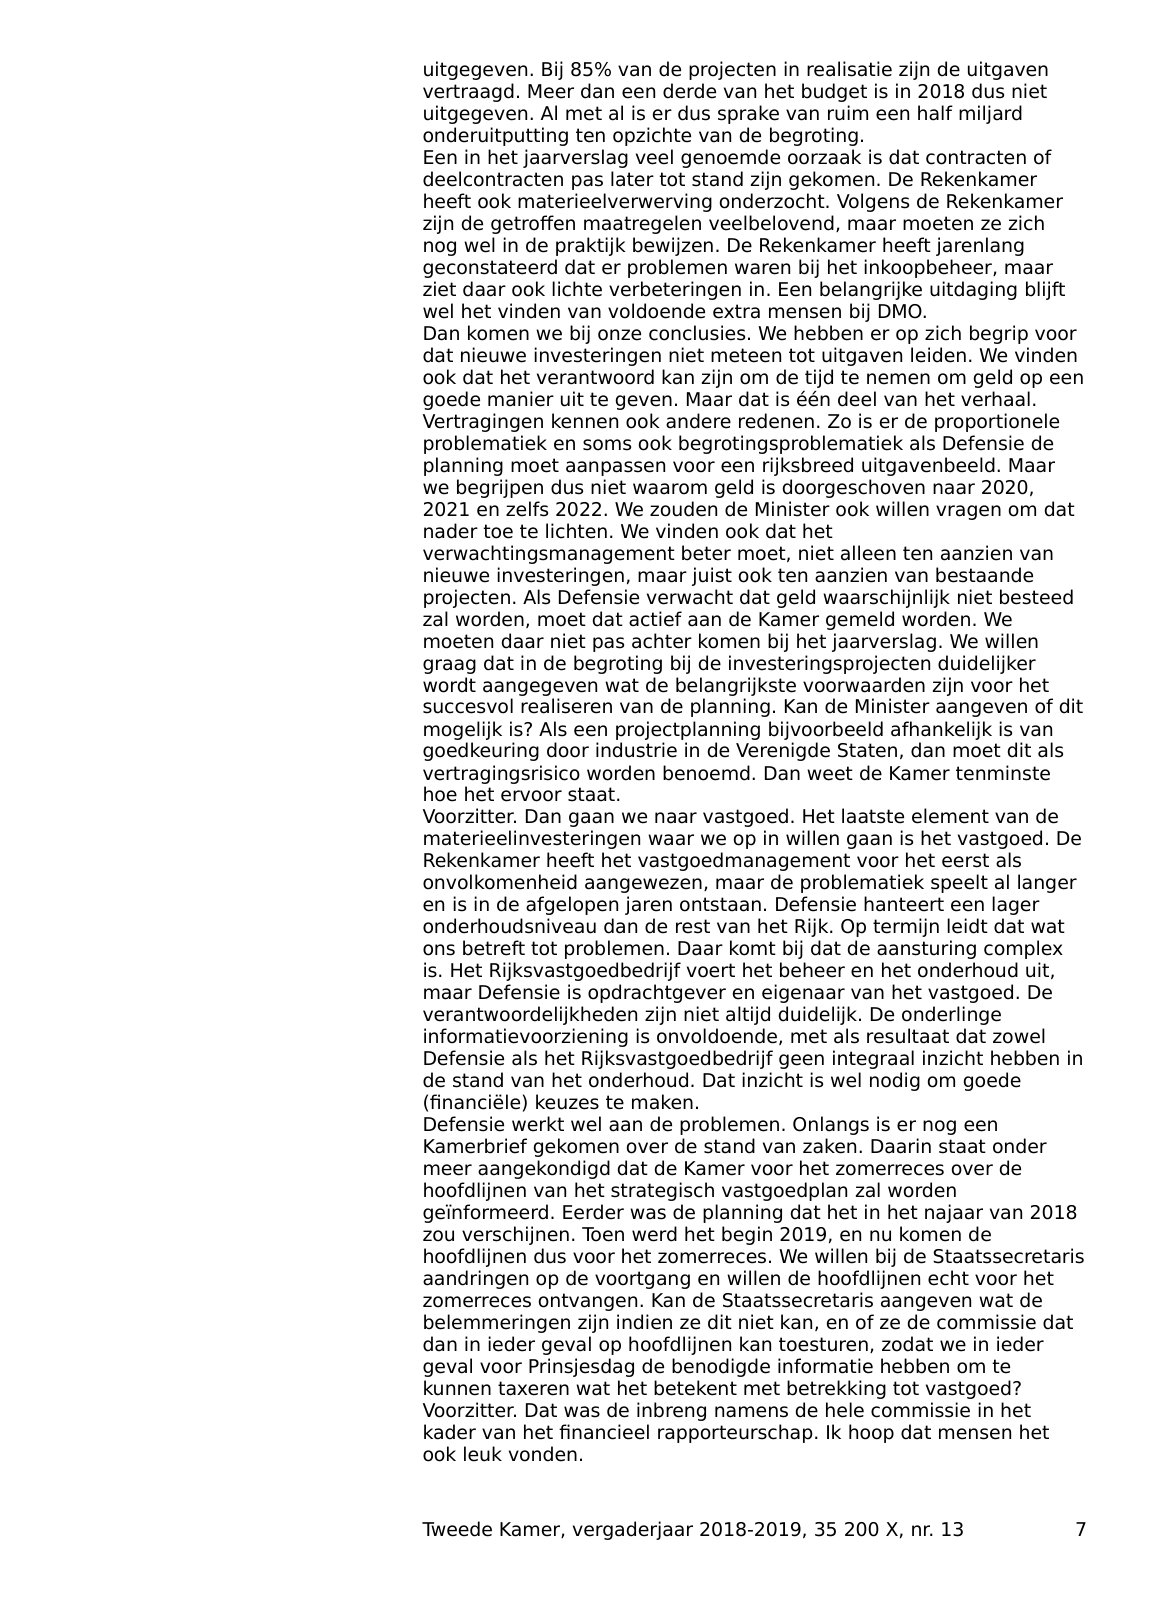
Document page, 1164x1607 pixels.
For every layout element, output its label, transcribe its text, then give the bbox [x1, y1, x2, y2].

text Een in het jaarverslag veel genoemde oorzaak is dat contracten of deelcontracten pas later tot stand zijn gekomen. De Rekenkamer heeft ook materieelverwerving onderzocht. Volgens de Rekenkamer zijn de getroffen maatregelen veelbelovend, maar moeten ze zich nog wel in de praktijk bewijzen. De Rekenkamer heeft jarenlang geconstateerd dat er problemen waren bij het inkoopbeheer, maar ziet daar ook lichte verbeteringen in. Een belangrijke uitdaging blijft wel het vinden van voldoende extra mensen bij DMO. [422, 147, 1087, 323]
text Voorzitter. Dat was de inbreng namens de hele commissie in het kader van het financieel rapporteurschap. Ik hoop dat mensen het ook leuk vonden. [422, 1400, 1087, 1466]
text Dan komen we bij onze conclusies. We hebben er op zich begrip voor dat nieuwe investeringen niet meteen tot uitgaven leiden. We vinden ook dat het verantwoord kan zijn om de tijd te nemen om geld op een goede manier uit te geven. Maar dat is één deel van het verhaal. Vertragingen kennen ook andere redenen. Zo is er de proportionele problematiek en soms ook begrotingsproblematiek als Defensie de planning moet aanpassen voor een rijksbreed uitgavenbeeld. Maar we begrijpen dus niet waarom geld is doorgeschoven naar 2020, 2021 en zelfs 2022. We zouden de Minister ook willen vragen om dat nader toe te lichten. We vinden ook dat het verwachtingsmanagement beter moet, niet alleen ten aanzien van nieuwe investeringen, maar juist ook ten aanzien van bestaande projecten. Als Defensie verwacht dat geld waarschijnlijk niet besteed zal worden, moet dat actief aan de Kamer gemeld worden. We moeten daar niet pas achter komen bij het jaarverslag. We willen graag dat in de begroting bij de investeringsprojecten duidelijker wordt aangegeven wat de belangrijkste voorwaarden zijn voor het succesvol realiseren van de planning. Kan de Minister aangeven of dit mogelijk is? Als een projectplanning bijvoorbeeld afhankelijk is van goedkeuring door industrie in de Verenigde Staten, dan moet dit als vertragingsrisico worden benoemd. Dan weet de Kamer tenminste hoe het ervoor staat. [422, 323, 1087, 806]
text Voorzitter. Dan gaan we naar vastgoed. Het laatste element van de materieelinvesteringen waar we op in willen gaan is het vastgoed. De Rekenkamer heeft het vastgoedmanagement voor het eerst als onvolkomenheid aangewezen, maar de problematiek speelt al langer en is in de afgelopen jaren ontstaan. Defensie hanteert een lager onderhoudsniveau dan de rest van het Rijk. Op termijn leidt dat wat ons betreft tot problemen. Daar komt bij dat de aansturing complex is. Het Rijksvastgoedbedrijf voert het beheer en het onderhoud uit, maar Defensie is opdrachtgever en eigenaar van het vastgoed. De verantwoordelijkheden zijn niet altijd duidelijk. De onderlinge informatievoorziening is onvoldoende, met als resultaat dat zowel Defensie als het Rijksvastgoedbedrijf geen integraal inzicht hebben in de stand van het onderhoud. Dat inzicht is wel nodig om goede (financiële) keuzes te maken. [422, 806, 1087, 1114]
text uitgegeven. Bij 85% van de projecten in realisatie zijn de uitgaven vertraagd. Meer dan een derde van het budget is in 2018 dus niet uitgegeven. Al met al is er dus sprake van ruim een half miljard onderuitputting ten opzichte van de begroting. [422, 59, 1087, 147]
text Defensie werkt wel aan de problemen. Onlangs is er nog een Kamerbrief gekomen over de stand van zaken. Daarin staat onder meer aangekondigd dat de Kamer voor het zomerreces over de hoofdlijnen van het strategisch vastgoedplan zal worden geïnformeerd. Eerder was de planning dat het in het najaar van 2018 zou verschijnen. Toen werd het begin 2019, en nu komen de hoofdlijnen dus voor het zomerreces. We willen bij de Staatssecretaris aandringen op de voortgang en willen de hoofdlijnen echt voor het zomerreces ontvangen. Kan de Staatssecretaris aangeven wat de belemmeringen zijn indien ze dit niet kan, en of ze de commissie dat dan in ieder geval op hoofdlijnen kan toesturen, zodat we in ieder geval voor Prinsjesdag de benodigde informatie hebben om te kunnen taxeren wat het betekent met betrekking tot vastgoed? [422, 1114, 1087, 1400]
